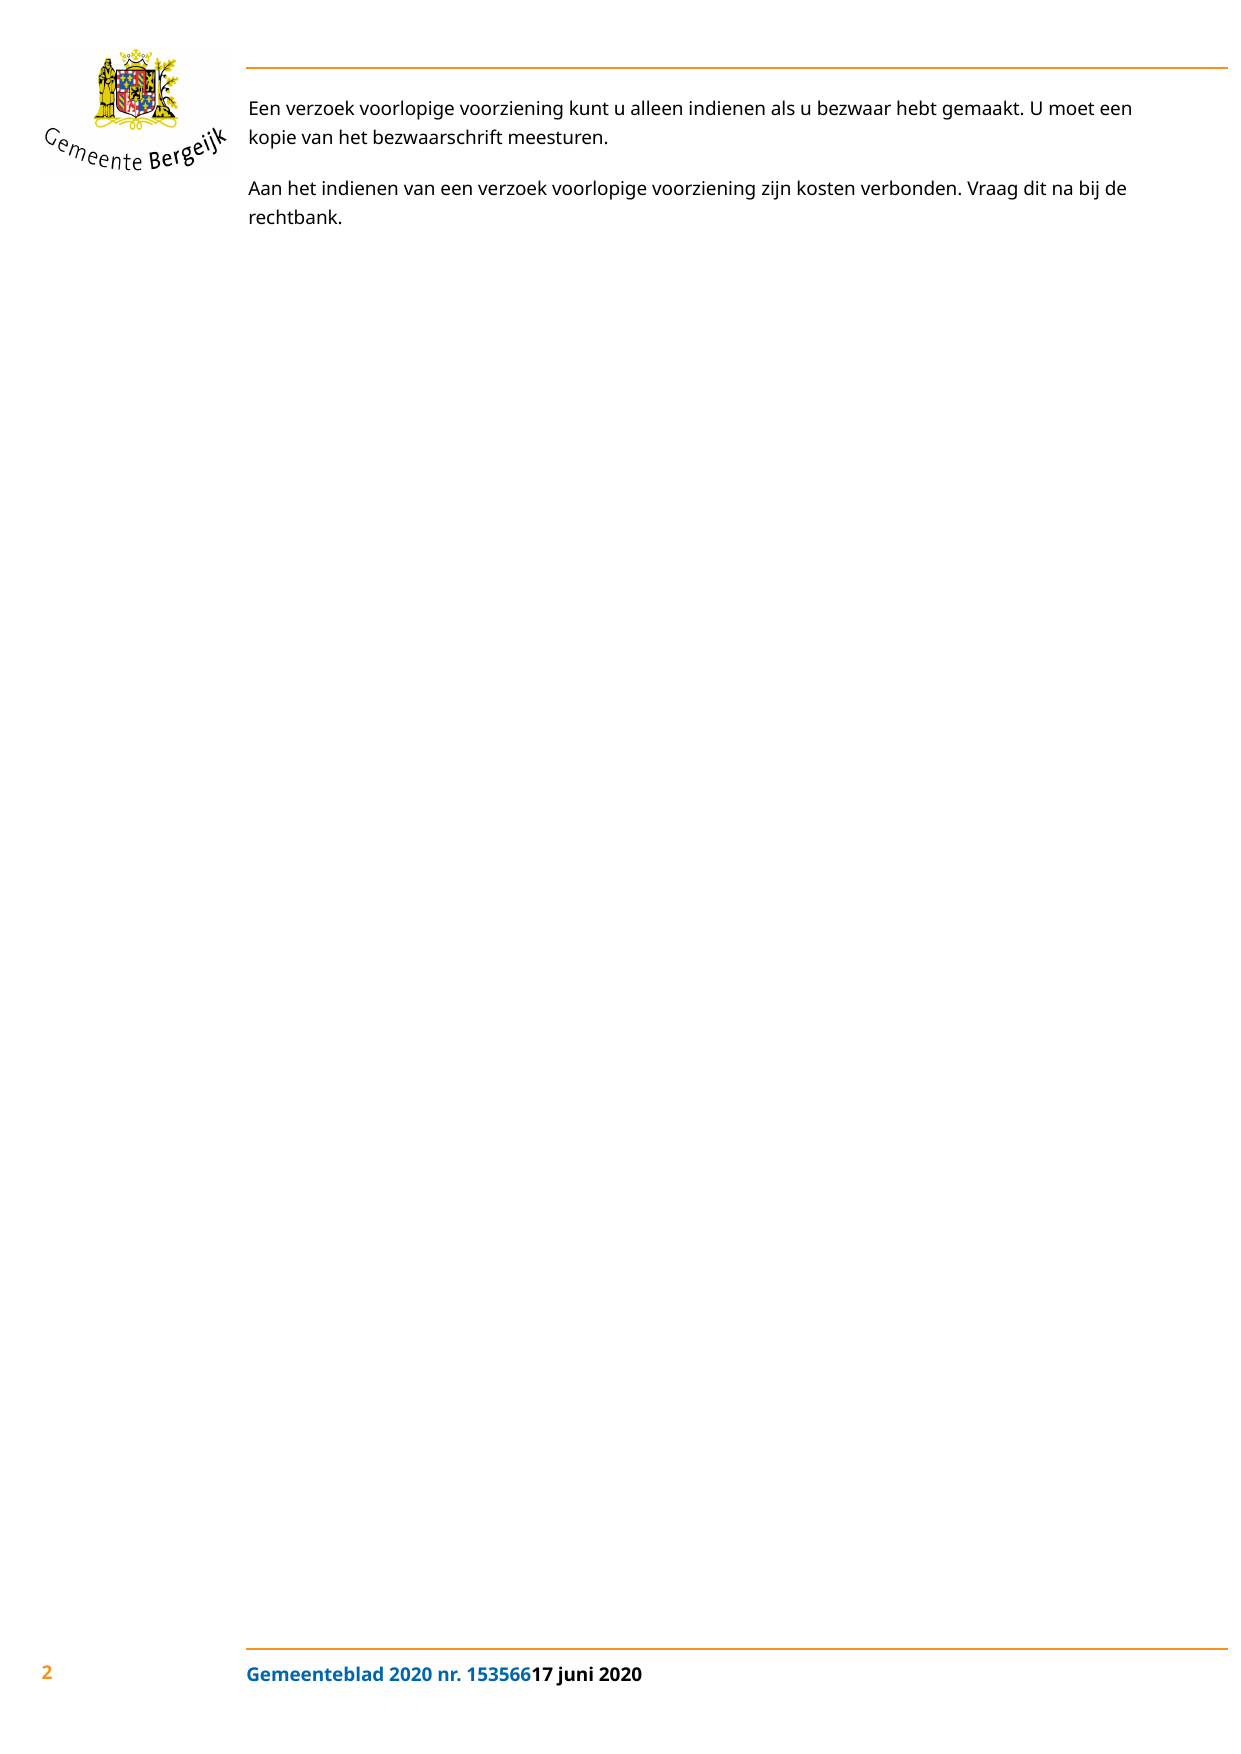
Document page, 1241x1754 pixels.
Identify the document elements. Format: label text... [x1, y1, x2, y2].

picture [41, 47, 231, 172]
text Een verzoek voorlopige voorziening kunt u alleen indienen als u bezwaar hebt gemaakt. U moet een kopie van het bezwaarschrift meesturen. [248, 95, 1152, 150]
text Aan het indienen van een verzoek voorlopige voorziening zijn kosten verbonden. Vraag dit na bij de rechtbank. [248, 175, 1152, 230]
